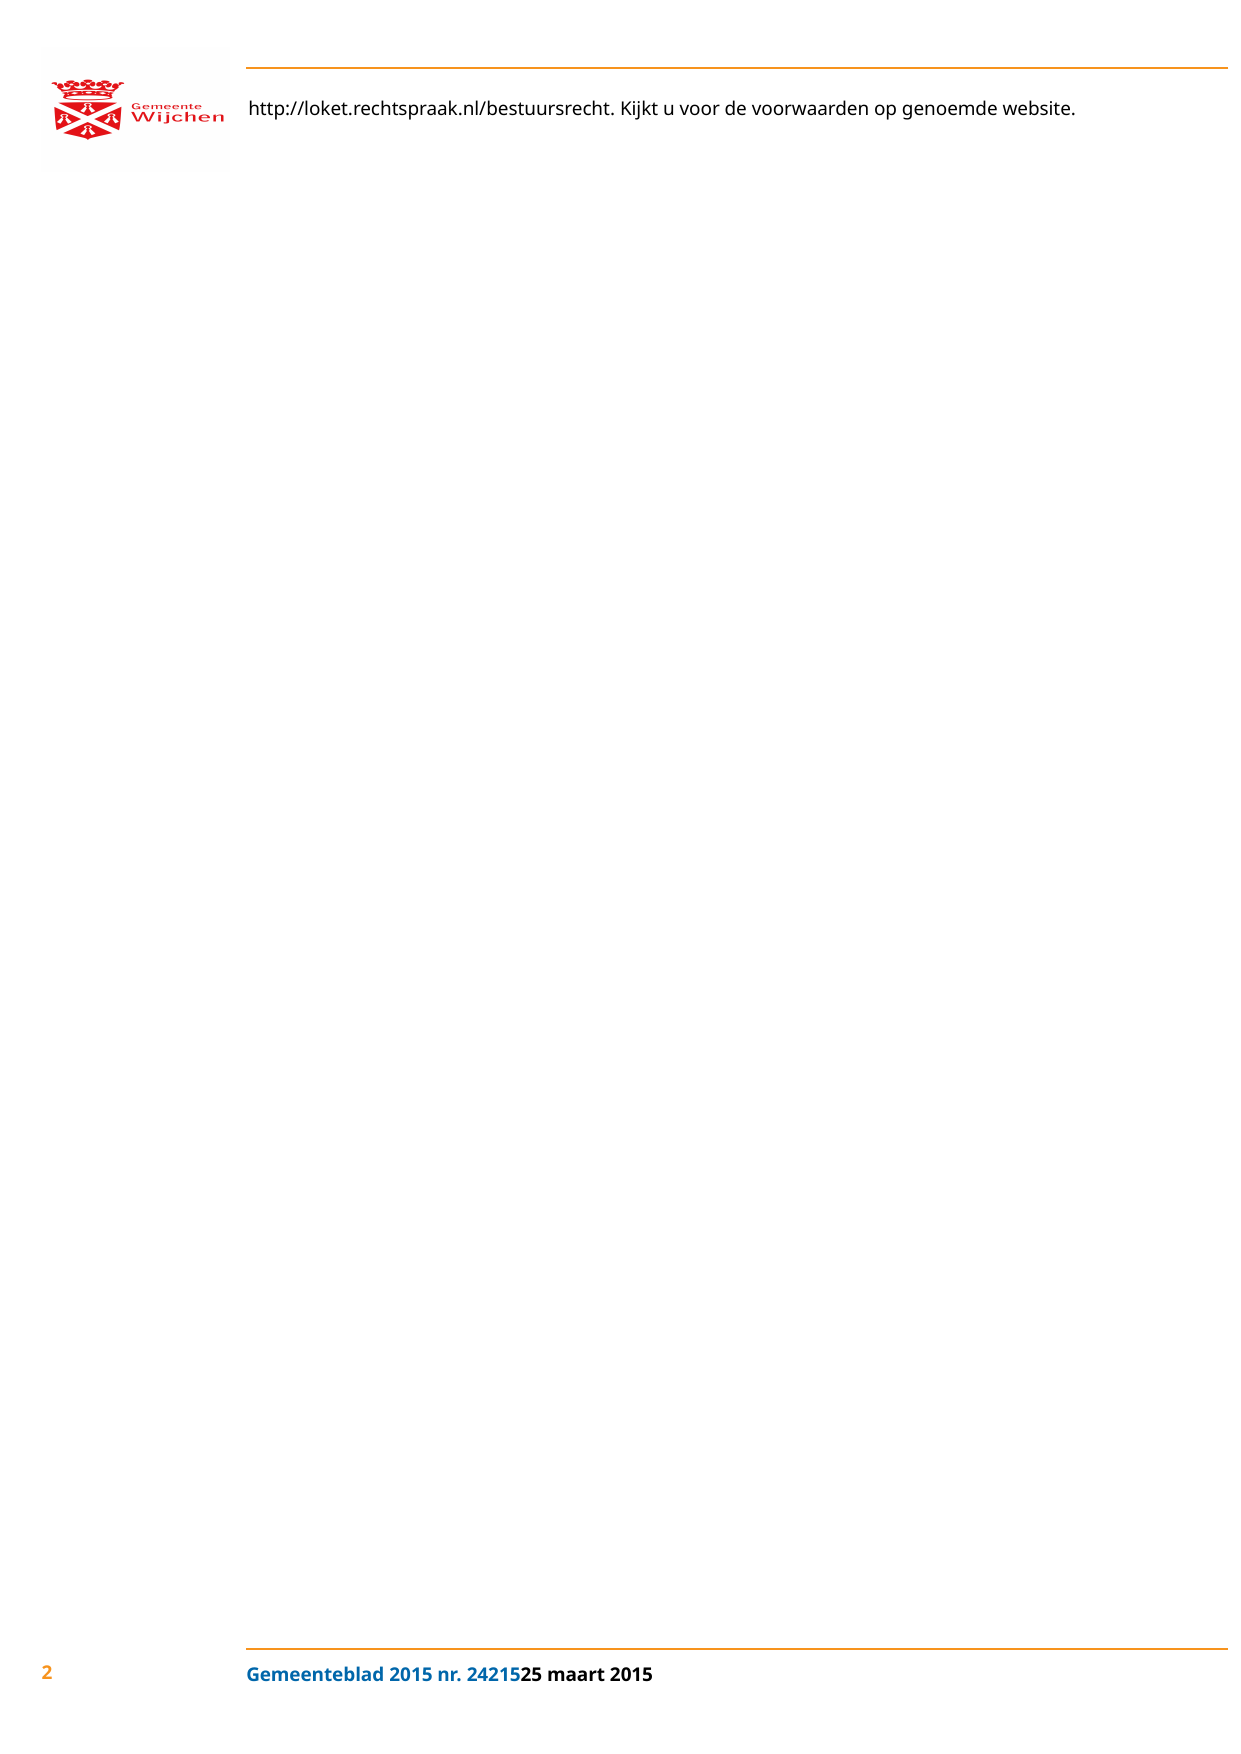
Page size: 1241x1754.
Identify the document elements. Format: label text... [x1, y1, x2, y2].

text http://loket.rechtspraak.nl/bestuursrecht. Kijkt u voor de voorwaarden op genoemde website. [248, 95, 1152, 121]
picture [41, 47, 231, 172]
